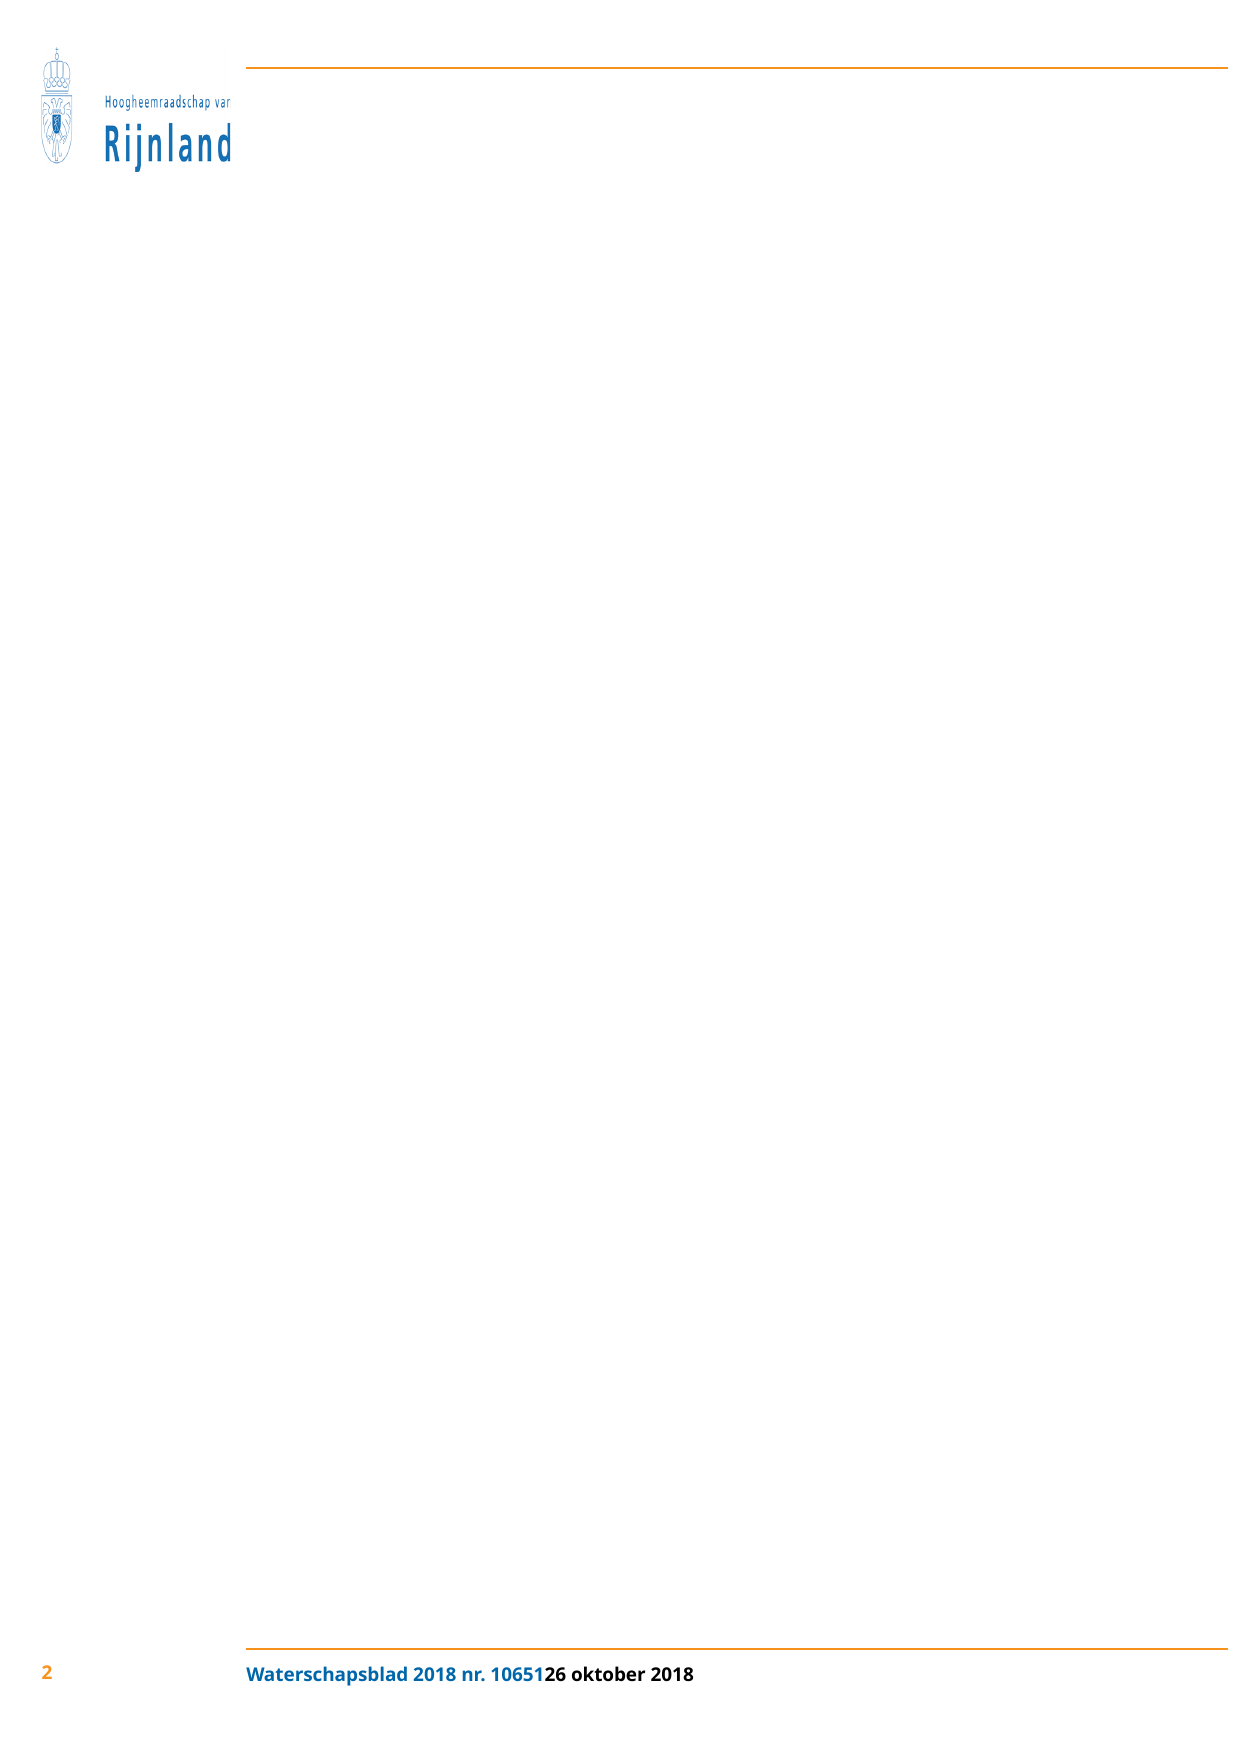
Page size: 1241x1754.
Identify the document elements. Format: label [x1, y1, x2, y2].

picture [41, 47, 231, 172]
